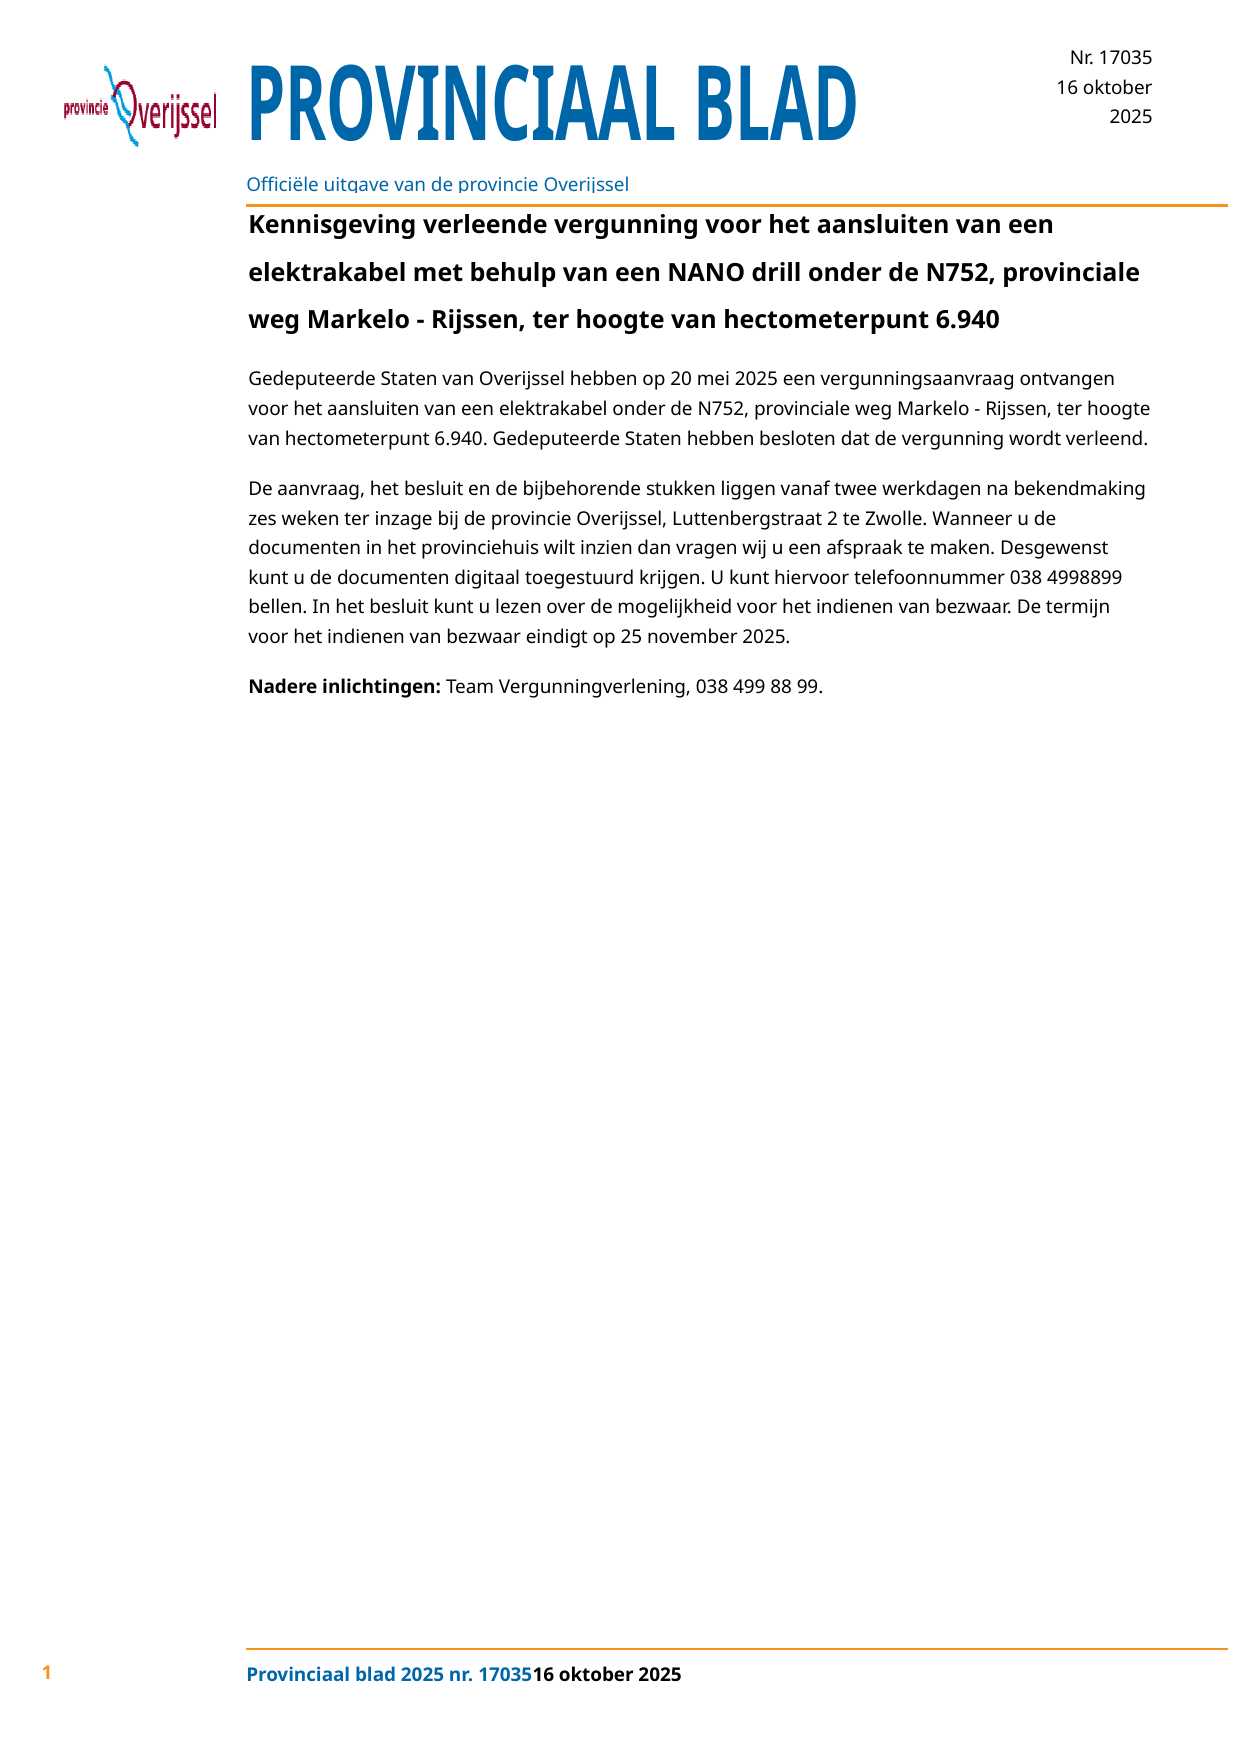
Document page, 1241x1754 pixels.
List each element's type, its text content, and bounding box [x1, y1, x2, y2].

text Kennisgeving verleende vergunning voor het aansluiten van een elektrakabel met behulp van een NANO drill onder de N752, provinciale weg Markelo - Rijssen, ter hoogte van hectometerpunt 6.940 [248, 207, 1152, 336]
picture [41, 47, 231, 172]
text De aanvraag, het besluit en de bijbehorende stukken liggen vanaf twee werkdagen na bekendmaking zes weken ter inzage bij de provincie Overijssel, Luttenbergstraat 2 te Zwolle. Wanneer u de documenten in het provinciehuis wilt inzien dan vragen wij u een afspraak te maken. Desgewenst kunt u de documenten digitaal toegestuurd krijgen. U kunt hiervoor telefoonnummer 038 4998899 bellen. In het besluit kunt u lezen over de mogelijkheid voor het indienen van bezwaar. De termijn voor het indienen van bezwaar eindigt op 25 november 2025. [248, 475, 1152, 649]
text Gedeputeerde Staten van Overijssel hebben op 20 mei 2025 een vergunningsaanvraag ontvangen voor het aansluiten van een elektrakabel onder de N752, provinciale weg Markelo - Rijssen, ter hoogte van hectometerpunt 6.940. Gedeputeerde Staten hebben besloten dat de vergunning wordt verleend. [248, 366, 1152, 450]
text Nadere inlichtingen: Team Vergunningverlening, 038 499 88 99. [248, 673, 1152, 699]
